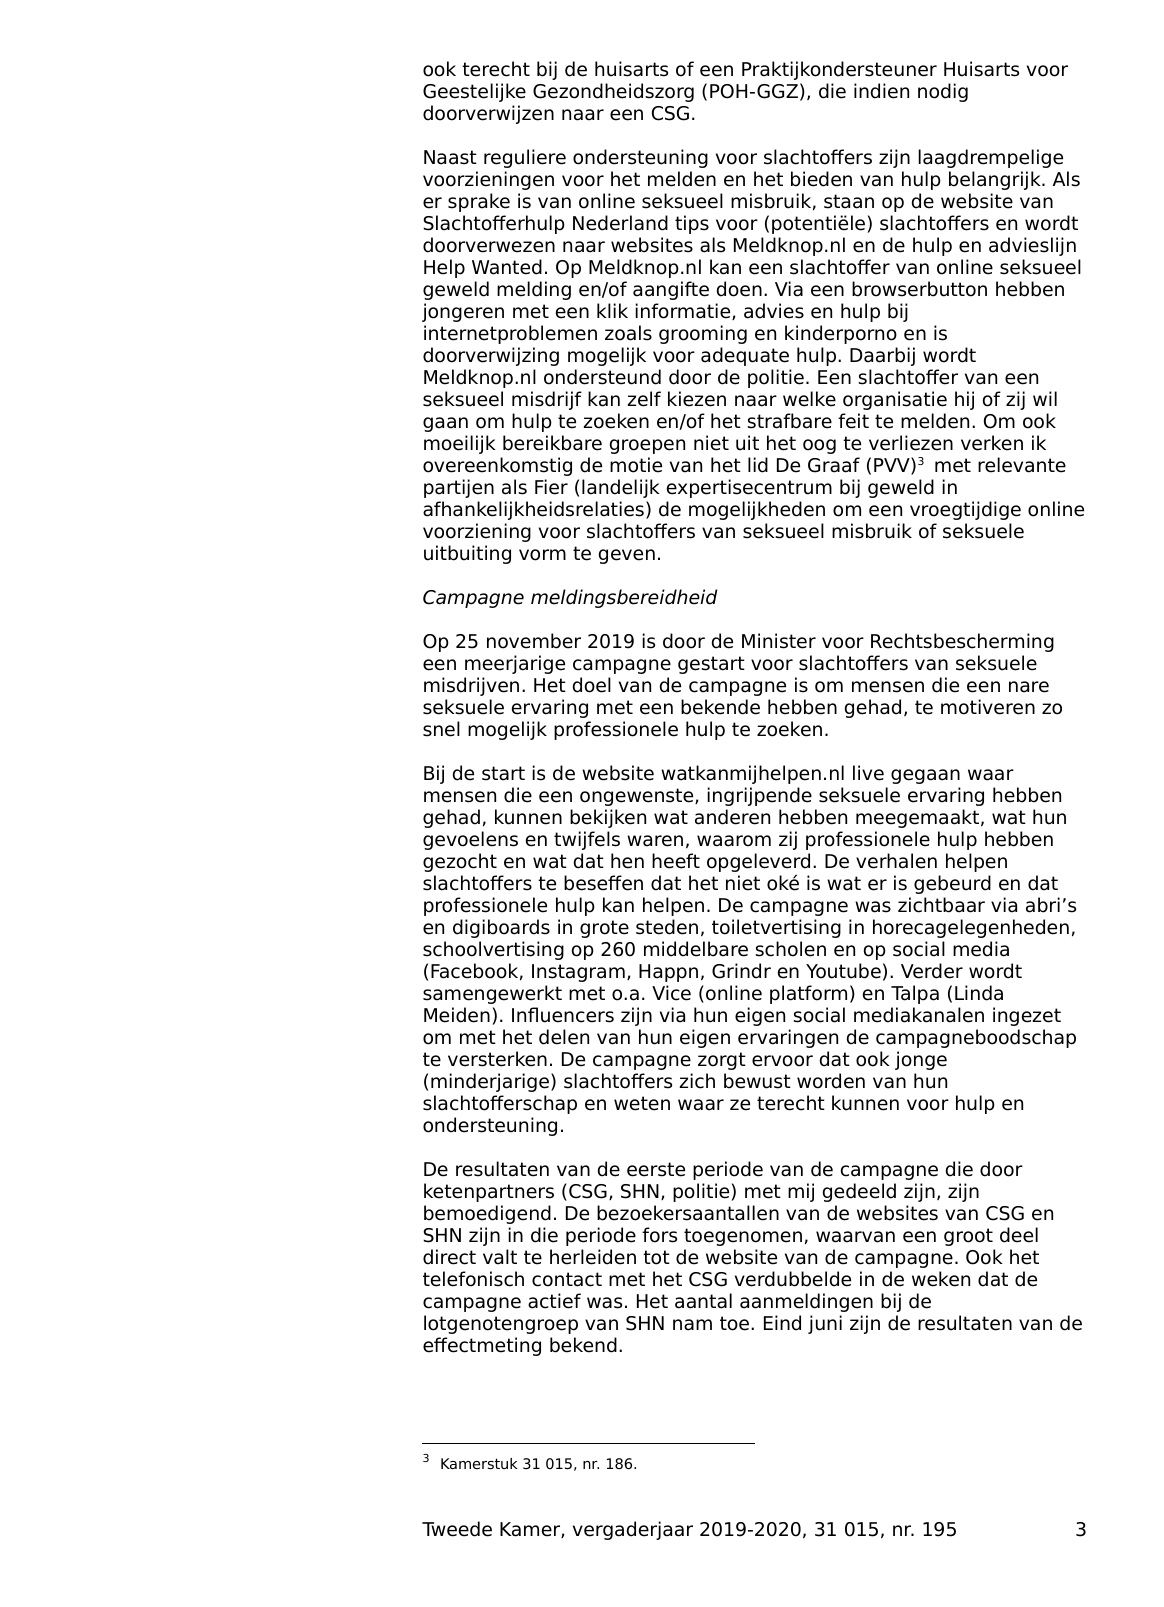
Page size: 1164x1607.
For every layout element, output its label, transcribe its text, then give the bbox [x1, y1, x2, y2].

text Bij de start is de website watkanmijhelpen.nl live gegaan waar mensen die een ongewenste, ingrijpende seksuele ervaring hebben gehad, kunnen bekijken wat anderen hebben meegemaakt, wat hun gevoelens en twijfels waren, waarom zij professionele hulp hebben gezocht en wat dat hen heeft opgeleverd. De verhalen helpen slachtoffers te beseffen dat het niet oké is wat er is gebeurd en dat professionele hulp kan helpen. De campagne was zichtbaar via abri’s en digiboards in grote steden, toiletvertising in horecagelegenheden, schoolvertising op 260 middelbare scholen en op social media (Facebook, Instagram, Happn, Grindr en Youtube). Verder wordt samengewerkt met o.a. Vice (online platform) en Talpa (Linda Meiden). Influencers zijn via hun eigen social mediakanalen ingezet om met het delen van hun eigen ervaringen de campagneboodschap te versterken. De campagne zorgt ervoor dat ook jonge (minderjarige) slachtoffers zich bewust worden van hun slachtofferschap en weten waar ze terecht kunnen voor hulp en ondersteuning. [422, 763, 1087, 1137]
text Kamerstuk 31 015, nr. 186. [422, 1452, 1087, 1474]
subtitle Campagne meldingsbereidheid [422, 587, 1087, 609]
text Op 25 november 2019 is door de Minister voor Rechtsbescherming een meerjarige campagne gestart voor slachtoffers van seksuele misdrijven. Het doel van de campagne is om mensen die een nare seksuele ervaring met een bekende hebben gehad, te motiveren zo snel mogelijk professionele hulp te zoeken. [422, 631, 1087, 741]
text De resultaten van de eerste periode van de campagne die door ketenpartners (CSG, SHN, politie) met mij gedeeld zijn, zijn bemoedigend. De bezoekersaantallen van de websites van CSG en SHN zijn in die periode fors toegenomen, waarvan een groot deel direct valt te herleiden tot de website van de campagne. Ook het telefonisch contact met het CSG verdubbelde in de weken dat de campagne actief was. Het aantal aanmeldingen bij de lotgenotengroep van SHN nam toe. Eind juni zijn de resultaten van de effectmeting bekend. [422, 1159, 1087, 1357]
text ook terecht bij de huisarts of een Praktijkondersteuner Huisarts voor Geestelijke Gezondheidszorg (POH-GGZ), die indien nodig doorverwijzen naar een CSG. [422, 59, 1087, 125]
text Naast reguliere ondersteuning voor slachtoffers zijn laagdrempelige voorzieningen voor het melden en het bieden van hulp belangrijk. Als er sprake is van online seksueel misbruik, staan op de website van Slachtofferhulp Nederland tips voor (potentiële) slachtoffers en wordt doorverwezen naar websites als Meldknop.nl en de hulp en advieslijn Help Wanted. Op Meldknop.nl kan een slachtoffer van online seksueel geweld melding en/of aangifte doen. Via een browserbutton hebben jongeren met een klik informatie, advies en hulp bij internetproblemen zoals grooming en kinderporno en is doorverwijzing mogelijk voor adequate hulp. Daarbij wordt Meldknop.nl ondersteund door de politie. Een slachtoffer van een seksueel misdrijf kan zelf kiezen naar welke organisatie hij of zij wil gaan om hulp te zoeken en/of het strafbare feit te melden. Om ook moeilijk bereikbare groepen niet uit het oog te verliezen verken ik overeenkomstig de motie van het lid De Graaf (PVV) met relevante partijen als Fier (landelijk expertisecentrum bij geweld in afhankelijkheidsrelaties) de mogelijkheden om een vroegtijdige online voorziening voor slachtoffers van seksueel misbruik of seksuele uitbuiting vorm te geven. [422, 147, 1087, 565]
